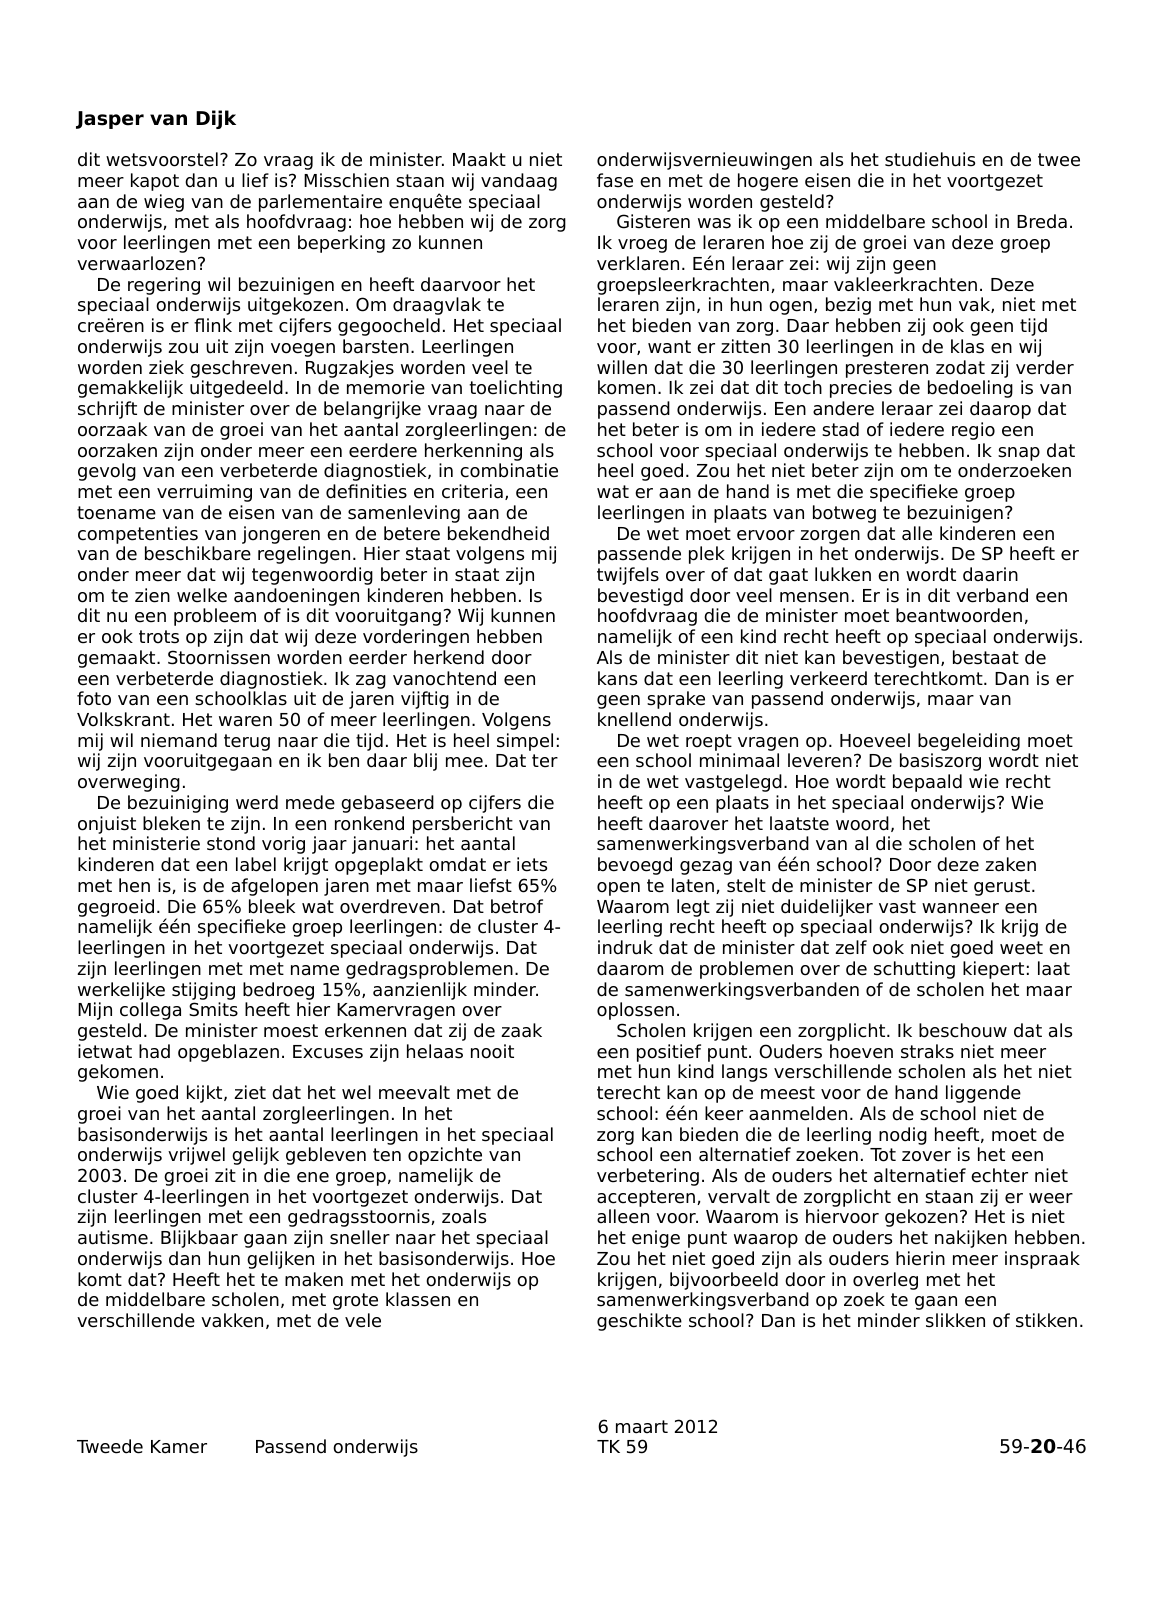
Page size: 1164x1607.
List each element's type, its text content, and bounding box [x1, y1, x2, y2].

text De wet moet ervoor zorgen dat alle kinderen een passende plek krijgen in het onderwijs. De SP heeft er twijfels over of dat gaat lukken en wordt daarin bevestigd door veel mensen. Er is in dit verband een hoofdvraag die de minister moet beantwoorden, namelijk of een kind recht heeft op speciaal onderwijs. Als de minister dit niet kan bevestigen, bestaat de kans dat een leerling verkeerd terechtkomt. Dan is er geen sprake van passend onderwijs, maar van knellend onderwijs. [596, 523, 1087, 731]
text dit wetsvoorstel? Zo vraag ik de minister. Maakt u niet meer kapot dan u lief is? Misschien staan wij vandaag aan de wieg van de parlementaire enquête speciaal onderwijs, met als hoofdvraag: hoe hebben wij de zorg voor leerlingen met een beperking zo kunnen verwaarlozen? [77, 150, 567, 274]
text De wet roept vragen op. Hoeveel begeleiding moet een school minimaal leveren? De basiszorg wordt niet in de wet vastgelegd. Hoe wordt bepaald wie recht heeft op een plaats in het speciaal onderwijs? Wie heeft daarover het laatste woord, het samenwerkingsverband van al die scholen of het bevoegd gezag van één school? Door deze zaken open te laten, stelt de minister de SP niet gerust. Waarom legt zij niet duidelijker vast wanneer een leerling recht heeft op speciaal onderwijs? Ik krijg de indruk dat de minister dat zelf ook niet goed weet en daarom de problemen over de schutting kiepert: laat de samenwerkingsverbanden of de scholen het maar oplossen. [596, 731, 1087, 1021]
text De regering wil bezuinigen en heeft daarvoor het speciaal onderwijs uitgekozen. Om draagvlak te creëren is er flink met cijfers gegoocheld. Het speciaal onderwijs zou uit zijn voegen barsten. Leerlingen worden ziek geschreven. Rugzakjes worden veel te gemakkelijk uitgedeeld. In de memorie van toelichting schrijft de minister over de belangrijke vraag naar de oorzaak van de groei van het aantal zorgleerlingen: de oorzaken zijn onder meer een eerdere herkenning als gevolg van een verbeterde diagnostiek, in combinatie met een verruiming van de definities en criteria, een toename van de eisen van de samenleving aan de competenties van jongeren en de betere bekendheid van de beschikbare regelingen. Hier staat volgens mij onder meer dat wij tegenwoordig beter in staat zijn om te zien welke aandoeningen kinderen hebben. Is dit nu een probleem of is dit vooruitgang? Wij kunnen er ook trots op zijn dat wij deze vorderingen hebben gemaakt. Stoornissen worden eerder herkend door een verbeterde diagnostiek. Ik zag vanochtend een foto van een schoolklas uit de jaren vijftig in de Volkskrant. Het waren 50 of meer leerlingen. Volgens mij wil niemand terug naar die tijd. Het is heel simpel: wij zijn vooruitgegaan en ik ben daar blij mee. Dat ter overweging. [77, 274, 567, 793]
text De bezuiniging werd mede gebaseerd op cijfers die onjuist bleken te zijn. In een ronkend persbericht van het ministerie stond vorig jaar januari: het aantal kinderen dat een label krijgt opgeplakt omdat er iets met hen is, is de afgelopen jaren met maar liefst 65% gegroeid. Die 65% bleek wat overdreven. Dat betrof namelijk één specifieke groep leerlingen: de cluster 4-leerlingen in het voortgezet speciaal onderwijs. Dat zijn leerlingen met met name gedragsproblemen. De werkelijke stijging bedroeg 15%, aanzienlijk minder. Mijn collega Smits heeft hier Kamervragen over gesteld. De minister moest erkennen dat zij de zaak ietwat had opgeblazen. Excuses zijn helaas nooit gekomen. [77, 793, 567, 1083]
text Gisteren was ik op een middelbare school in Breda. Ik vroeg de leraren hoe zij de groei van deze groep verklaren. Eén leraar zei: wij zijn geen groepsleerkrachten, maar vakleerkrachten. Deze leraren zijn, in hun ogen, bezig met hun vak, niet met het bieden van zorg. Daar hebben zij ook geen tijd voor, want er zitten 30 leerlingen in de klas en wij willen dat die 30 leerlingen presteren zodat zij verder komen. Ik zei dat dit toch precies de bedoeling is van passend onderwijs. Een andere leraar zei daarop dat het beter is om in iedere stad of iedere regio een school voor speciaal onderwijs te hebben. Ik snap dat heel goed. Zou het niet beter zijn om te onderzoeken wat er aan de hand is met die specifieke groep leerlingen in plaats van botweg te bezuinigen? [596, 212, 1087, 523]
text Scholen krijgen een zorgplicht. Ik beschouw dat als een positief punt. Ouders hoeven straks niet meer met hun kind langs verschillende scholen als het niet terecht kan op de meest voor de hand liggende school: één keer aanmelden. Als de school niet de zorg kan bieden die de leerling nodig heeft, moet de school een alternatief zoeken. Tot zover is het een verbetering. Als de ouders het alternatief echter niet accepteren, vervalt de zorgplicht en staan zij er weer alleen voor. Waarom is hiervoor gekozen? Het is niet het enige punt waarop de ouders het nakijken hebben. Zou het niet goed zijn als ouders hierin meer inspraak krijgen, bijvoorbeeld door in overleg met het samenwerkingsverband op zoek te gaan een geschikte school? Dan is het minder slikken of stikken. [596, 1021, 1087, 1332]
text Wie goed kijkt, ziet dat het wel meevalt met de groei van het aantal zorgleerlingen. In het basisonderwijs is het aantal leerlingen in het speciaal onderwijs vrijwel gelijk gebleven ten opzichte van 2003. De groei zit in die ene groep, namelijk de cluster 4-leerlingen in het voortgezet onderwijs. Dat zijn leerlingen met een gedragsstoornis, zoals autisme. Blijkbaar gaan zijn sneller naar het speciaal onderwijs dan hun gelijken in het basisonderwijs. Hoe komt dat? Heeft het te maken met het onderwijs op de middelbare scholen, met grote klassen en verschillende vakken, met de vele [77, 1083, 567, 1332]
text onderwijsvernieuwingen als het studiehuis en de twee fase en met de hogere eisen die in het voortgezet onderwijs worden gesteld? [596, 150, 1087, 212]
